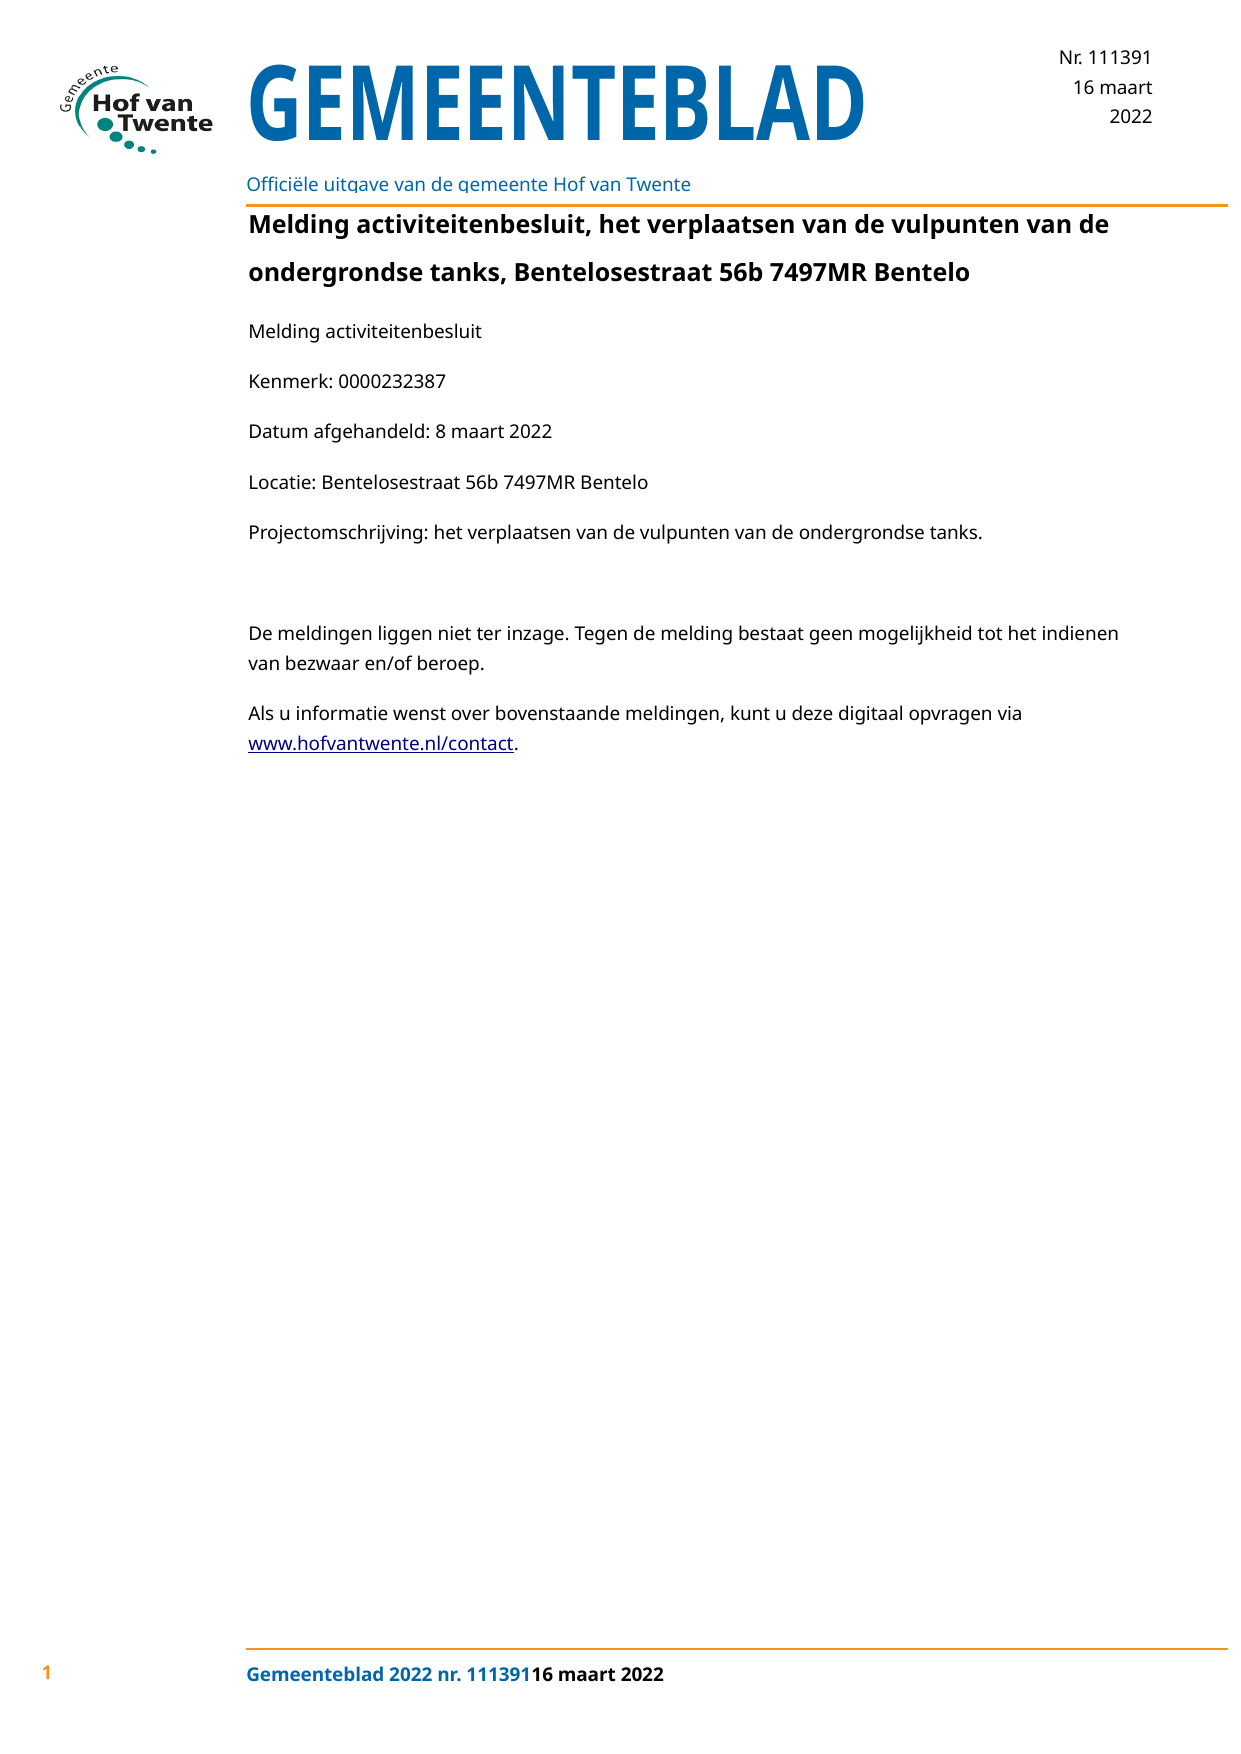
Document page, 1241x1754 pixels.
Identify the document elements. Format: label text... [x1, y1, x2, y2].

picture [41, 47, 231, 172]
text De meldingen liggen niet ter inzage. Tegen de melding bestaat geen mogelijkheid tot het indienen van bezwaar en/of beroep. [248, 620, 1152, 676]
text Projectomschrijving: het verplaatsen van de vulpunten van de ondergrondse tanks. [248, 519, 1152, 545]
text Datum afgehandeld: 8 maart 2022 [248, 419, 1152, 444]
text Als u informatie wenst over bovenstaande meldingen, kunt u deze digitaal opvragen via www.hofvantwente.nl/contact. [248, 700, 1152, 756]
text Melding activiteitenbesluit [248, 318, 1152, 344]
text Locatie: Bentelosestraat 56b 7497MR Bentelo [248, 469, 1152, 495]
text Melding activiteitenbesluit, het verplaatsen van de vulpunten van de ondergrondse tanks, Bentelosestraat 56b 7497MR Bentelo [248, 207, 1152, 288]
text Kenmerk: 0000232387 [248, 368, 1152, 394]
